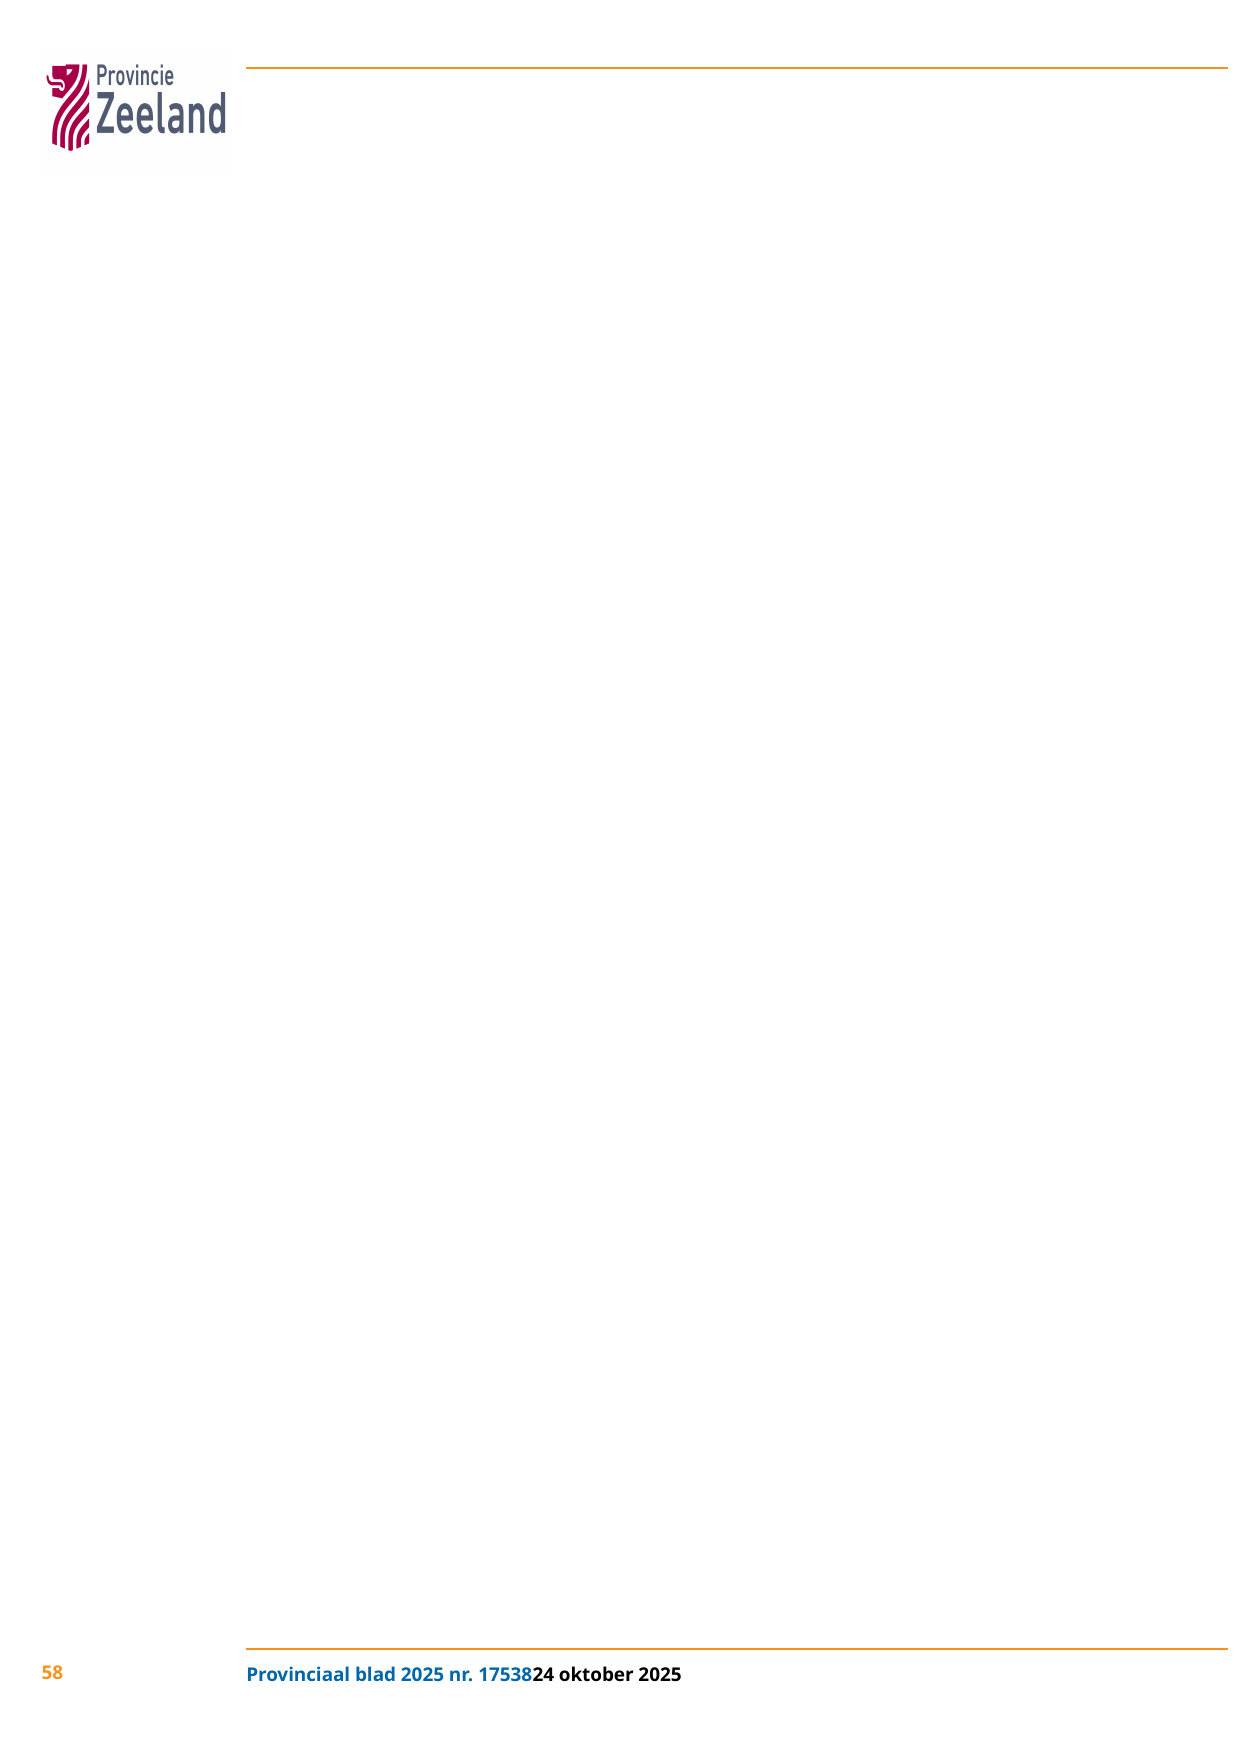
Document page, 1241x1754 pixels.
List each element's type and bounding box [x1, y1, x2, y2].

picture [41, 47, 231, 172]
